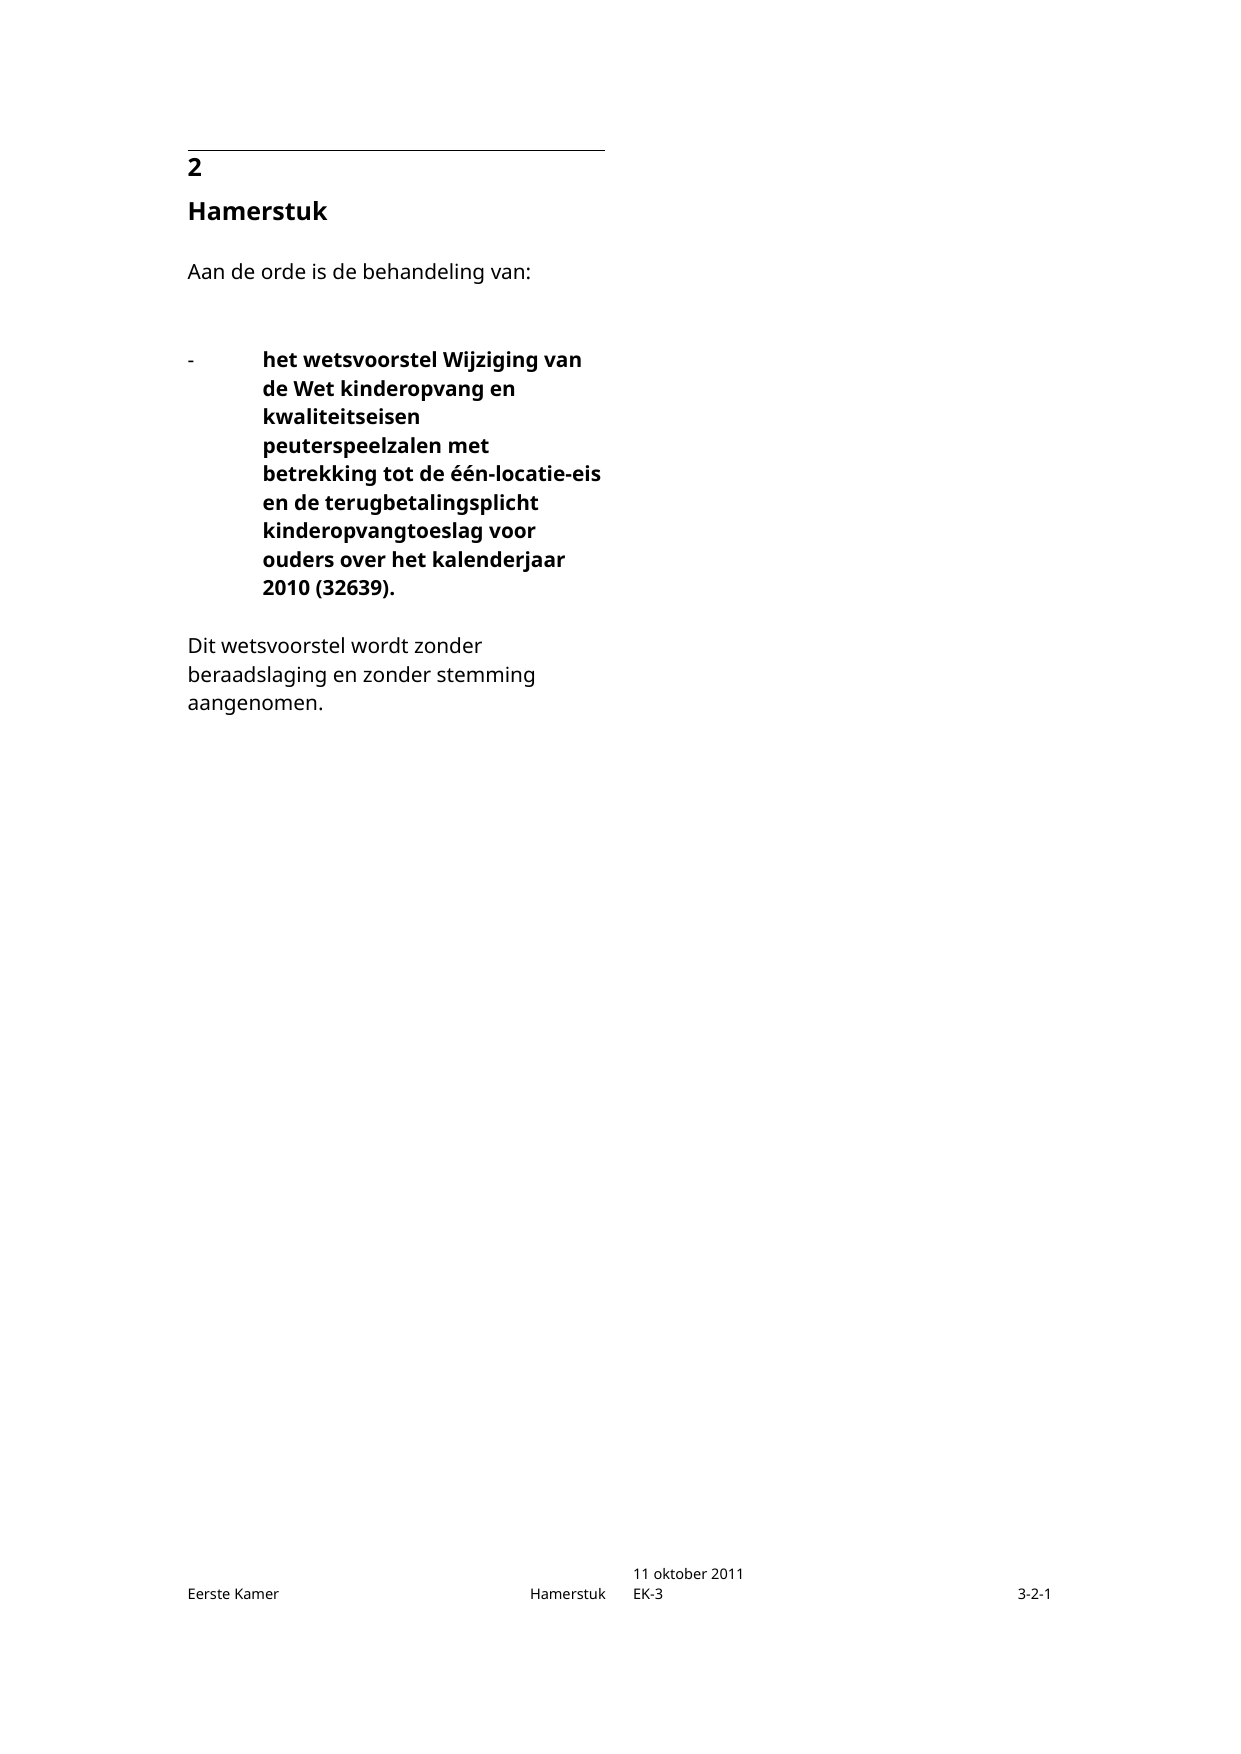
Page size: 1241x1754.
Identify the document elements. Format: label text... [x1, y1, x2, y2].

list het wetsvoorstel Wijziging van de Wet kinderopvang en kwaliteitseisen peuterspeelzalen met betrekking tot de één-locatie-eis en de terugbetalingsplicht kinderopvangtoeslag voor ouders over het kalenderjaar 2010 (32639). [187, 346, 605, 602]
text 2 [187, 151, 605, 184]
text Hamerstuk [187, 193, 605, 227]
text Aan de orde is de behandeling van: [187, 257, 605, 286]
text Dit wetsvoorstel wordt zonder beraadslaging en zonder stemming aangenomen. [187, 632, 605, 717]
